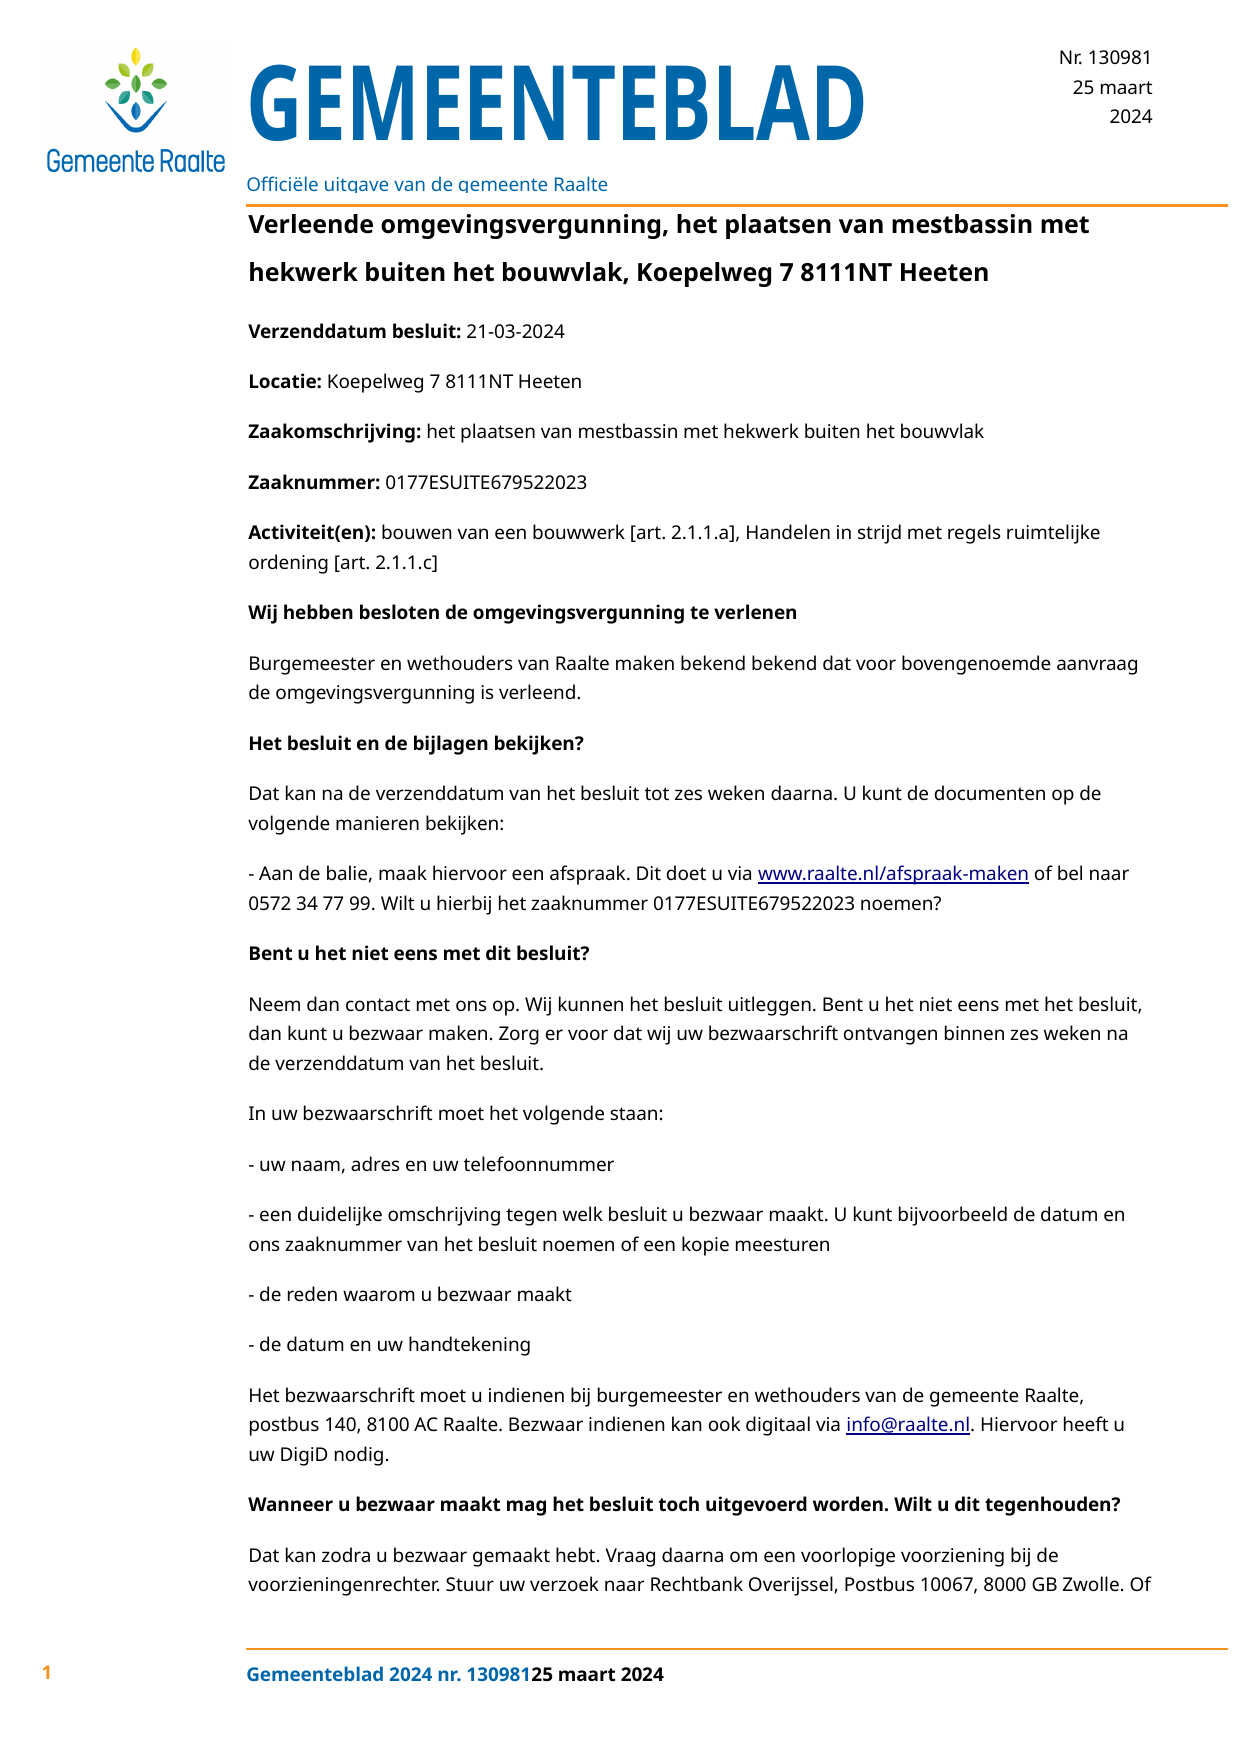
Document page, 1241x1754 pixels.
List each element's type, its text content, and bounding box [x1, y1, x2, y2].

picture [41, 47, 231, 172]
text Verzenddatum besluit: 21-03-2024 [248, 318, 1152, 344]
text - uw naam, adres en uw telefoonnummer [248, 1151, 1152, 1177]
text - de reden waarom u bezwaar maakt [248, 1281, 1152, 1307]
text Burgemeester en wethouders van Raalte maken bekend bekend dat voor bovengenoemde aanvraag de omgevingsvergunning is verleend. [248, 650, 1152, 705]
text Het besluit en de bijlagen bekijken? [248, 730, 1152, 756]
text Neem dan contact met ons op. Wij kunnen het besluit uitleggen. Bent u het niet eens met het besluit, dan kunt u bezwaar maken. Zorg er voor dat wij uw bezwaarschrift ontvangen binnen zes weken na de verzenddatum van het besluit. [248, 991, 1152, 1076]
text Dat kan zodra u bezwaar gemaakt hebt. Vraag daarna om een voorlopige voorziening bij de voorzieningenrechter. Stuur uw verzoek naar Rechtbank Overijssel, Postbus 10067, 8000 GB Zwolle. Of [248, 1542, 1152, 1597]
text Bent u het niet eens met dit besluit? [248, 940, 1152, 966]
text In uw bezwaarschrift moet het volgende staan: [248, 1100, 1152, 1126]
text Verleende omgevingsvergunning, het plaatsen van mestbassin met hekwerk buiten het bouwvlak, Koepelweg 7 8111NT Heeten [248, 207, 1152, 288]
text Activiteit(en): bouwen van een bouwwerk [art. 2.1.1.a], Handelen in strijd met regels ruimtelijke ordening [art. 2.1.1.c] [248, 519, 1152, 575]
text Zaaknummer: 0177ESUITE679522023 [248, 469, 1152, 495]
text Locatie: Koepelweg 7 8111NT Heeten [248, 368, 1152, 394]
text Wanneer u bezwaar maakt mag het besluit toch uitgevoerd worden. Wilt u dit tegenhouden? [248, 1492, 1152, 1517]
text Dat kan na de verzenddatum van het besluit tot zes weken daarna. U kunt de documenten op de volgende manieren bekijken: [248, 780, 1152, 836]
text - de datum en uw handtekening [248, 1332, 1152, 1357]
text Het bezwaarschrift moet u indienen bij burgemeester en wethouders van de gemeente Raalte, postbus 140, 8100 AC Raalte. Bezwaar indienen kan ook digitaal via info@raalte.nl. Hiervoor heeft u uw DigiD nodig. [248, 1382, 1152, 1467]
text - een duidelijke omschrijving tegen welk besluit u bezwaar maakt. U kunt bijvoorbeeld de datum en ons zaaknummer van het besluit noemen of een kopie meesturen [248, 1201, 1152, 1257]
text Wij hebben besloten de omgevingsvergunning te verlenen [248, 599, 1152, 625]
text Zaakomschrijving: het plaatsen van mestbassin met hekwerk buiten het bouwvlak [248, 419, 1152, 444]
text - Aan de balie, maak hiervoor een afspraak. Dit doet u via www.raalte.nl/afspraak-maken of bel naar 0572 34 77 99. Wilt u hierbij het zaaknummer 0177ESUITE679522023 noemen? [248, 860, 1152, 916]
